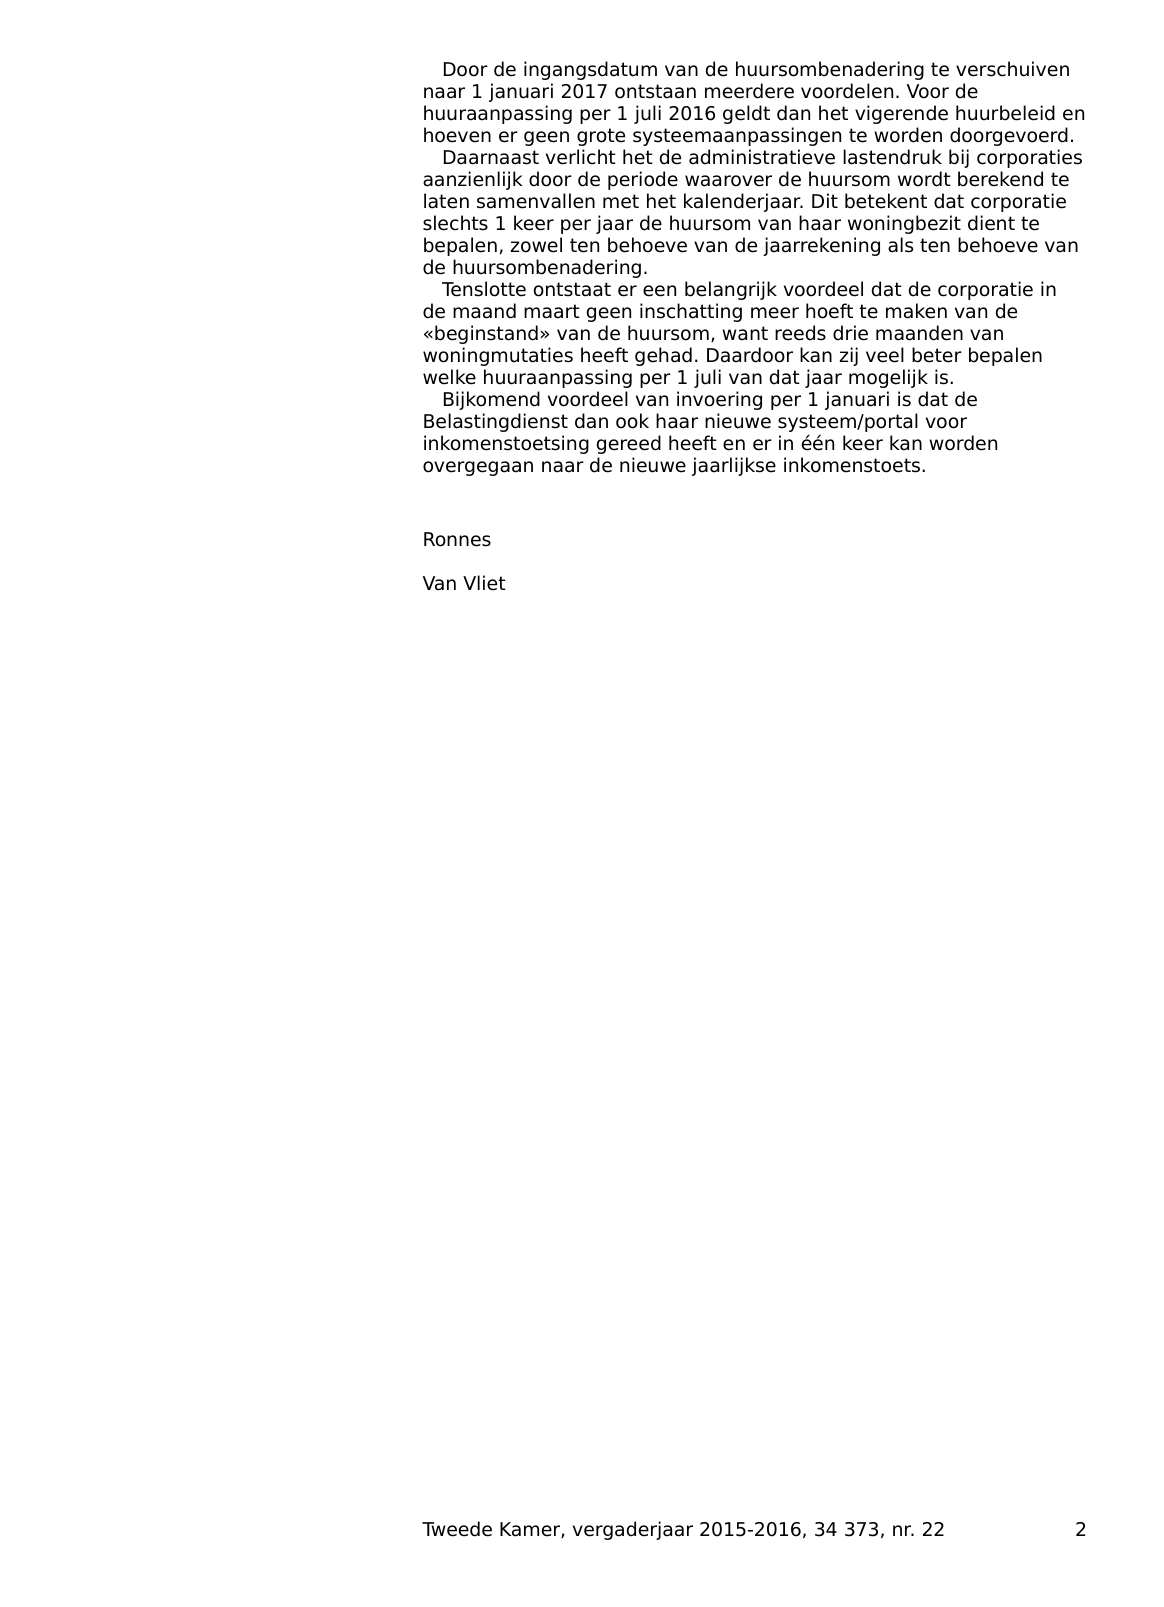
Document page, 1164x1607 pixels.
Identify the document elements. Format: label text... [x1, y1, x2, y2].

text Ronnes Van Vliet [422, 507, 1087, 594]
text Tenslotte ontstaat er een belangrijk voordeel dat de corporatie in de maand maart geen inschatting meer hoeft te maken van de «beginstand» van de huursom, want reeds drie maanden van woningmutaties heeft gehad. Daardoor kan zij veel beter bepalen welke huuraanpassing per 1 juli van dat jaar mogelijk is. [422, 279, 1087, 389]
text Bijkomend voordeel van invoering per 1 januari is dat de Belastingdienst dan ook haar nieuwe systeem/portal voor inkomenstoetsing gereed heeft en er in één keer kan worden overgegaan naar de nieuwe jaarlijkse inkomenstoets. [422, 389, 1087, 477]
text Daarnaast verlicht het de administratieve lastendruk bij corporaties aanzienlijk door de periode waarover de huursom wordt berekend te laten samenvallen met het kalenderjaar. Dit betekent dat corporatie slechts 1 keer per jaar de huursom van haar woningbezit dient te bepalen, zowel ten behoeve van de jaarrekening als ten behoeve van de huursombenadering. [422, 147, 1087, 279]
text Door de ingangsdatum van de huursombenadering te verschuiven naar 1 januari 2017 ontstaan meerdere voordelen. Voor de huuraanpassing per 1 juli 2016 geldt dan het vigerende huurbeleid en hoeven er geen grote systeemaanpassingen te worden doorgevoerd. [422, 59, 1087, 147]
